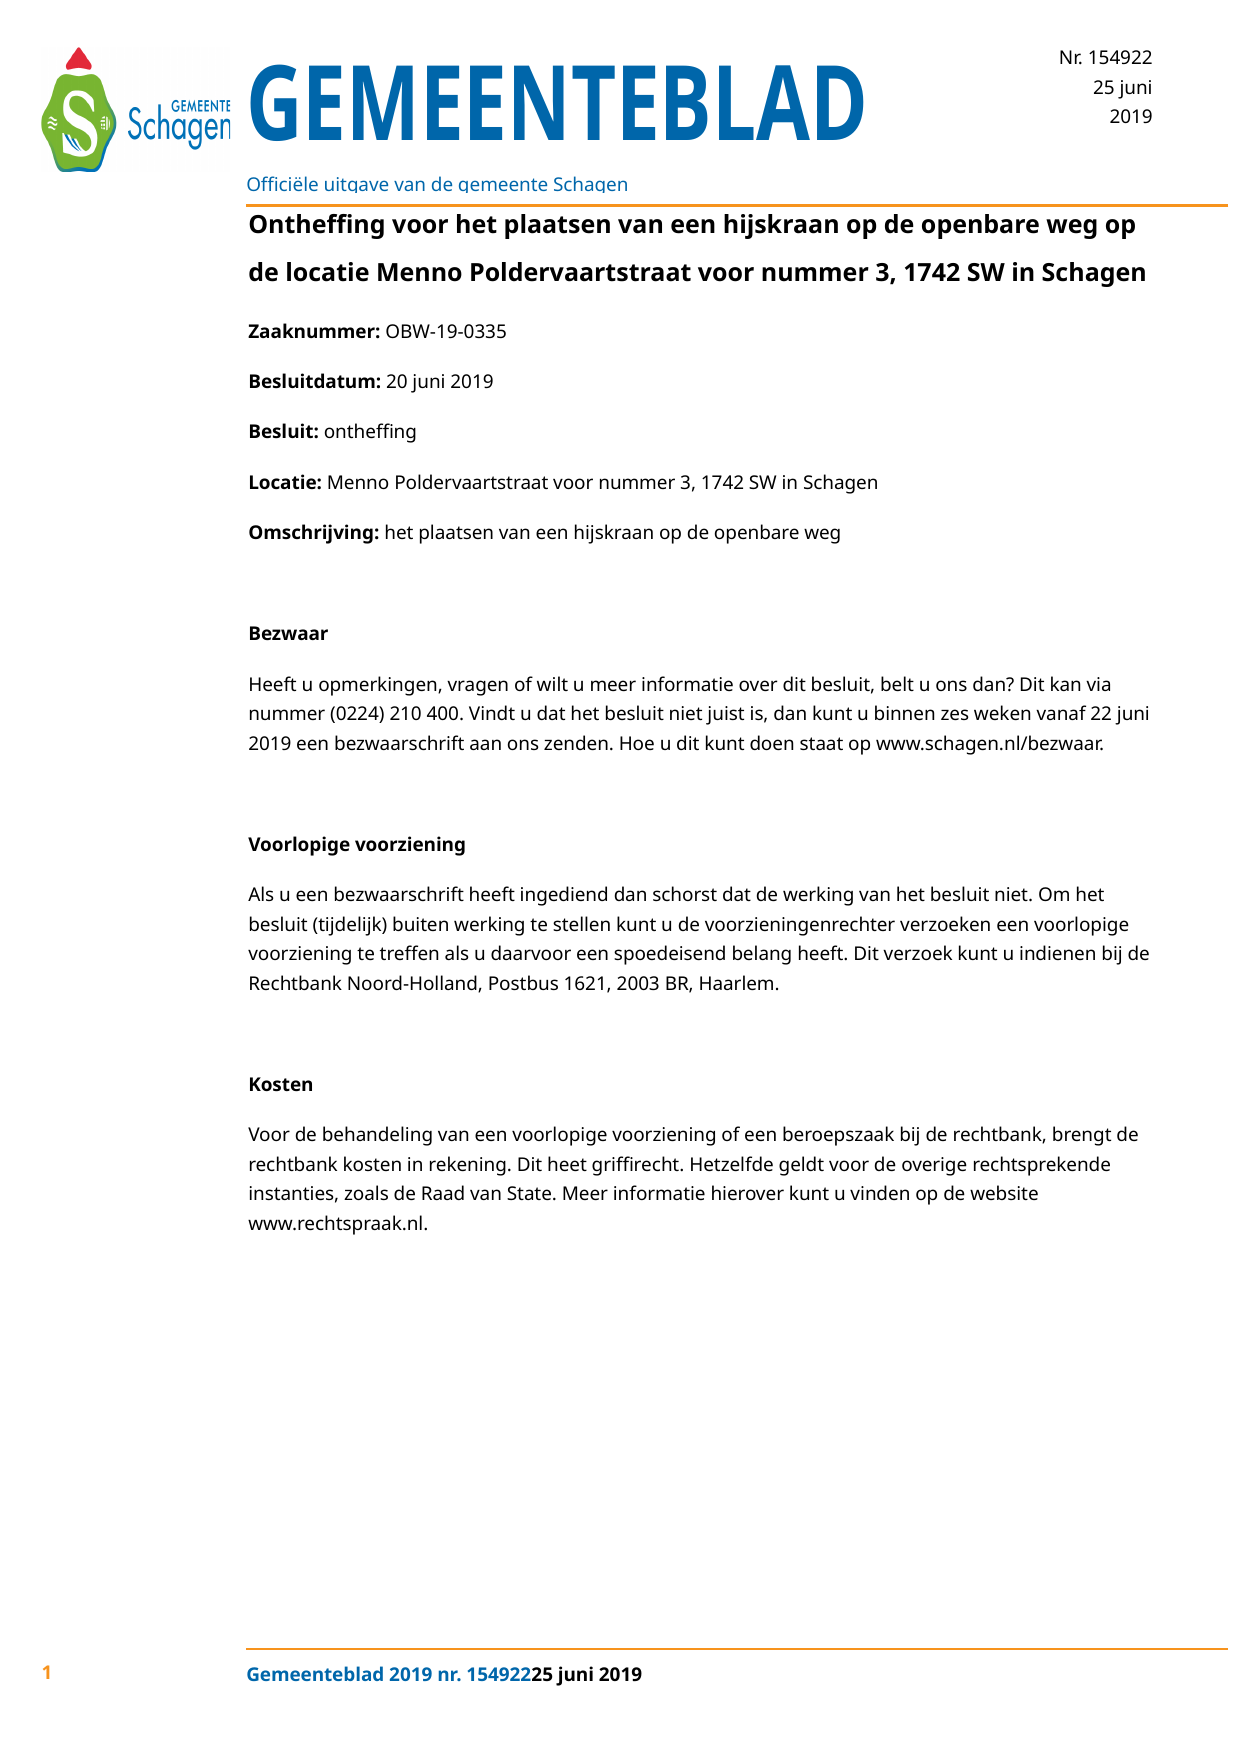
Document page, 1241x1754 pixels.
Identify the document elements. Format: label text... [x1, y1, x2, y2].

text Bezwaar [248, 620, 1152, 646]
text Omschrijving: het plaatsen van een hijskraan op de openbare weg [248, 519, 1152, 545]
text Heeft u opmerkingen, vragen of wilt u meer informatie over dit besluit, belt u ons dan? Dit kan via nummer (0224) 210 400. Vindt u dat het besluit niet juist is, dan kunt u binnen zes weken vanaf 22 juni 2019 een bezwaarschrift aan ons zenden. Hoe u dit kunt doen staat op www.schagen.nl/bezwaar. [248, 671, 1152, 756]
text Locatie: Menno Poldervaartstraat voor nummer 3, 1742 SW in Schagen [248, 469, 1152, 495]
text Als u een bezwaarschrift heeft ingediend dan schorst dat de werking van het besluit niet. Om het besluit (tijdelijk) buiten werking te stellen kunt u de voorzieningenrechter verzoeken een voorlopige voorziening te treffen als u daarvoor een spoedeisend belang heeft. Dit verzoek kunt u indienen bij de Rechtbank Noord-Holland, Postbus 1621, 2003 BR, Haarlem. [248, 881, 1152, 996]
text Besluit: ontheffing [248, 419, 1152, 444]
text Besluitdatum: 20 juni 2019 [248, 368, 1152, 394]
text Voorlopige voorziening [248, 831, 1152, 857]
text Ontheffing voor het plaatsen van een hijskraan op de openbare weg op de locatie Menno Poldervaartstraat voor nummer 3, 1742 SW in Schagen [248, 207, 1152, 288]
text Kosten [248, 1071, 1152, 1097]
text Zaaknummer: OBW-19-0335 [248, 318, 1152, 344]
picture [41, 47, 231, 172]
text Voor de behandeling van een voorlopige voorziening of een beroepszaak bij de rechtbank, brengt de rechtbank kosten in rekening. Dit heet griffirecht. Hetzelfde geldt voor de overige rechtsprekende instanties, zoals de Raad van State. Meer informatie hierover kunt u vinden op de website www.rechtspraak.nl. [248, 1121, 1152, 1236]
